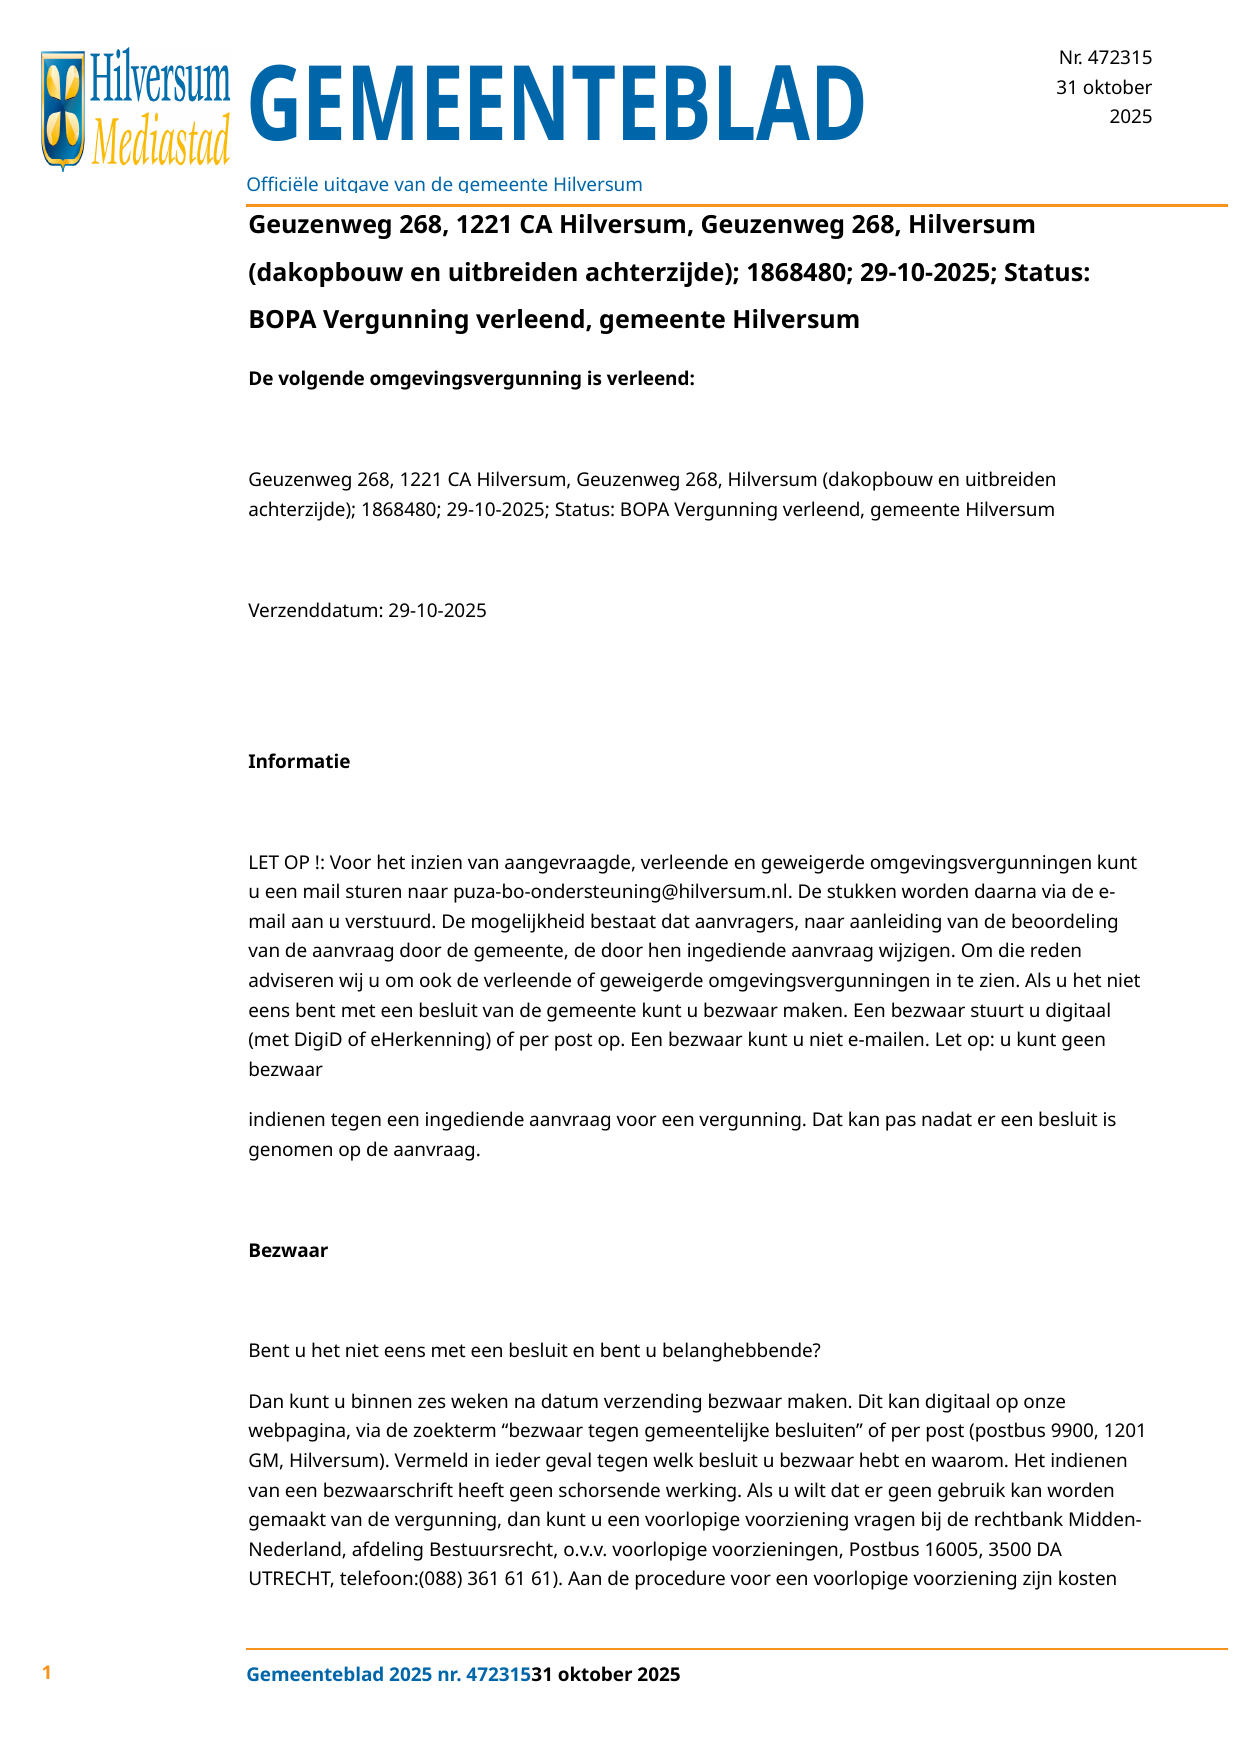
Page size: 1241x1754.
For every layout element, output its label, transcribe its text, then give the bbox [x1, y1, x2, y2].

text Verzenddatum: 29-10-2025 [248, 597, 1152, 622]
text Geuzenweg 268, 1221 CA Hilversum, Geuzenweg 268, Hilversum (dakopbouw en uitbreiden achterzijde); 1868480; 29-10-2025; Status: BOPA Vergunning verleend, gemeente Hilversum [248, 207, 1152, 336]
text Bent u het niet eens met een besluit en bent u belanghebbende? [248, 1338, 1152, 1363]
text indienen tegen een ingediende aanvraag voor een vergunning. Dat kan pas nadat er een besluit is genomen op de aanvraag. [248, 1106, 1152, 1162]
picture [41, 47, 231, 172]
text De volgende omgevingsvergunning is verleend: [248, 366, 1152, 391]
text Informatie [248, 748, 1152, 774]
text Bezwaar [248, 1237, 1152, 1262]
text LET OP !: Voor het inzien van aangevraagde, verleende en geweigerde omgevingsvergunningen kunt u een mail sturen naar puza-bo-ondersteuning@hilversum.nl. De stukken worden daarna via de e-mail aan u verstuurd. De mogelijkheid bestaat dat aanvragers, naar aanleiding van de beoordeling van de aanvraag door de gemeente, de door hen ingediende aanvraag wijzigen. Om die reden adviseren wij u om ook de verleende of geweigerde omgevingsvergunningen in te zien. Als u het niet eens bent met een besluit van de gemeente kunt u bezwaar maken. Een bezwaar stuurt u digitaal (met DigiD of eHerkenning) of per post op. Een bezwaar kunt u niet e-mailen. Let op: u kunt geen bezwaar [248, 849, 1152, 1082]
text Geuzenweg 268, 1221 CA Hilversum, Geuzenweg 268, Hilversum (dakopbouw en uitbreiden achterzijde); 1868480; 29-10-2025; Status: BOPA Vergunning verleend, gemeente Hilversum [248, 466, 1152, 522]
text Dan kunt u binnen zes weken na datum verzending bezwaar maken. Dit kan digitaal op onze webpagina, via de zoekterm “bezwaar tegen gemeentelijke besluiten” of per post (postbus 9900, 1201 GM, Hilversum). Vermeld in ieder geval tegen welk besluit u bezwaar hebt en waarom. Het indienen van een bezwaarschrift heeft geen schorsende werking. Als u wilt dat er geen gebruik kan worden gemaakt van de vergunning, dan kunt u een voorlopige voorziening vragen bij de rechtbank Midden-Nederland, afdeling Bestuursrecht, o.v.v. voorlopige voorzieningen, Postbus 16005, 3500 DA UTRECHT, telefoon:(088) 361 61 61). Aan de procedure voor een voorlopige voorziening zijn kosten [248, 1388, 1152, 1591]
